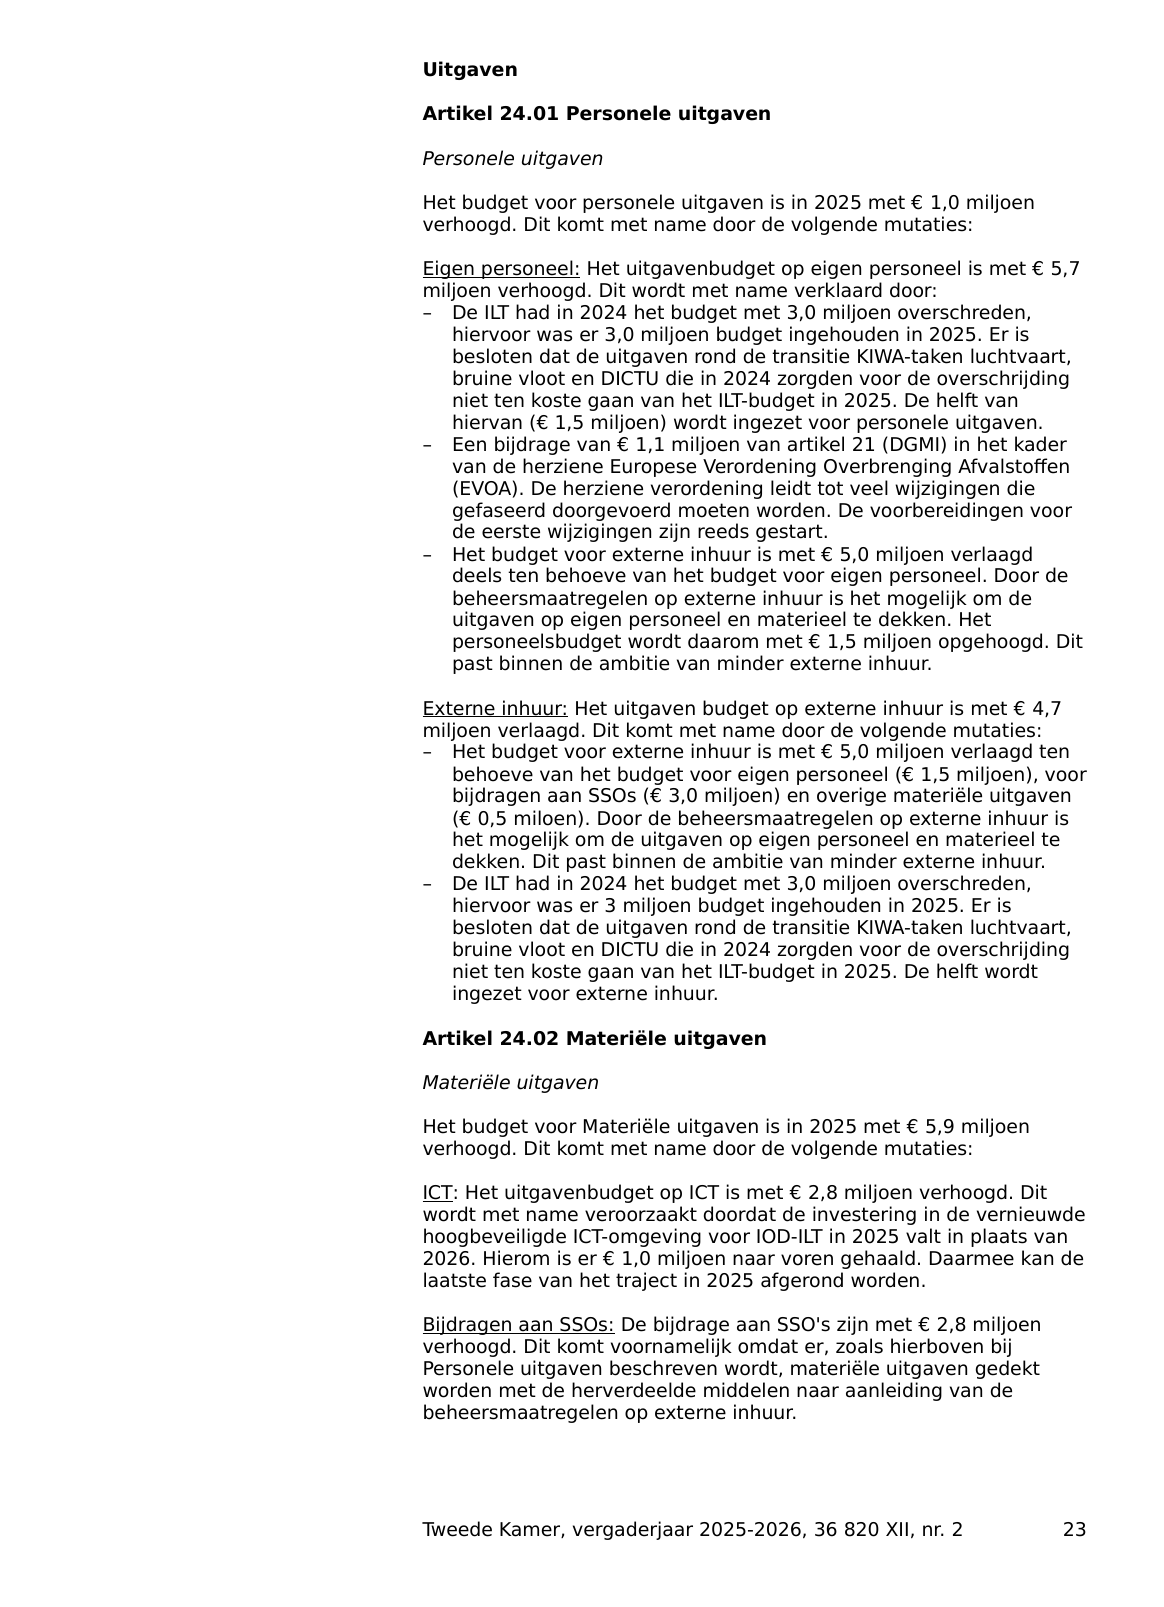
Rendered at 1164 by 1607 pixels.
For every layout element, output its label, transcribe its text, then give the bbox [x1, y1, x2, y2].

text – De ILT had in 2024 het budget met 3,0 miljoen overschreden, hiervoor was er 3,0 miljoen budget ingehouden in 2025. Er is besloten dat de uitgaven rond de transitie KIWA-taken luchtvaart, bruine vloot en DICTU die in 2024 zorgden voor de overschrijding niet ten koste gaan van het ILT-budget in 2025. De helft van hiervan (€ 1,5 miljoen) wordt ingezet voor personele uitgaven. [422, 302, 1087, 433]
text Het budget voor personele uitgaven is in 2025 met € 1,0 miljoen verhoogd. Dit komt met name door de volgende mutaties: [422, 192, 1087, 236]
text – De ILT had in 2024 het budget met 3,0 miljoen overschreden, hiervoor was er 3 miljoen budget ingehouden in 2025. Er is besloten dat de uitgaven rond de transitie KIWA-taken luchtvaart, bruine vloot en DICTU die in 2024 zorgden voor de overschrijding niet ten koste gaan van het ILT-budget in 2025. De helft wordt ingezet voor externe inhuur. [422, 873, 1087, 1005]
text Eigen personeel: Het uitgavenbudget op eigen personeel is met € 5,7 miljoen verhoogd. Dit wordt met name verklaard door: [422, 258, 1087, 302]
subtitle Uitgaven [422, 59, 1087, 81]
subtitle Artikel 24.02 Materiële uitgaven [422, 1027, 1087, 1049]
subtitle Artikel 24.01 Personele uitgaven [422, 103, 1087, 125]
text Het budget voor Materiële uitgaven is in 2025 met € 5,9 miljoen verhoogd. Dit komt met name door de volgende mutaties: [422, 1116, 1087, 1160]
text – Een bijdrage van € 1,1 miljoen van artikel 21 (DGMI) in het kader van de herziene Europese Verordening Overbrenging Afvalstoffen (EVOA). De herziene verordening leidt tot veel wijzigingen die gefaseerd doorgevoerd moeten worden. De voorbereidingen voor de eerste wijzigingen zijn reeds gestart. [422, 433, 1087, 543]
text – Het budget voor externe inhuur is met € 5,0 miljoen verlaagd deels ten behoeve van het budget voor eigen personeel. Door de beheersmaatregelen op externe inhuur is het mogelijk om de uitgaven op eigen personeel en materieel te dekken. Het personeelsbudget wordt daarom met € 1,5 miljoen opgehoogd. Dit past binnen de ambitie van minder externe inhuur. [422, 543, 1087, 675]
text – Het budget voor externe inhuur is met € 5,0 miljoen verlaagd ten behoeve van het budget voor eigen personeel (€ 1,5 miljoen), voor bijdragen aan SSOs (€ 3,0 miljoen) en overige materiële uitgaven (€ 0,5 miloen). Door de beheersmaatregelen op externe inhuur is het mogelijk om de uitgaven op eigen personeel en materieel te dekken. Dit past binnen de ambitie van minder externe inhuur. [422, 741, 1087, 873]
text Bijdragen aan SSOs: De bijdrage aan SSO's zijn met € 2,8 miljoen verhoogd. Dit komt voornamelijk omdat er, zoals hierboven bij Personele uitgaven beschreven wordt, materiële uitgaven gedekt worden met de herverdeelde middelen naar aanleiding van de beheersmaatregelen op externe inhuur. [422, 1314, 1087, 1424]
text Externe inhuur: Het uitgaven budget op externe inhuur is met € 4,7 miljoen verlaagd. Dit komt met name door de volgende mutaties: [422, 697, 1087, 741]
text ICT: Het uitgavenbudget op ICT is met € 2,8 miljoen verhoogd. Dit wordt met name veroorzaakt doordat de investering in de vernieuwde hoogbeveiligde ICT-omgeving voor IOD-ILT in 2025 valt in plaats van 2026. Hierom is er € 1,0 miljoen naar voren gehaald. Daarmee kan de laatste fase van het traject in 2025 afgerond worden. [422, 1182, 1087, 1292]
subtitle Personele uitgaven [422, 147, 1087, 169]
subtitle Materiële uitgaven [422, 1072, 1087, 1093]
